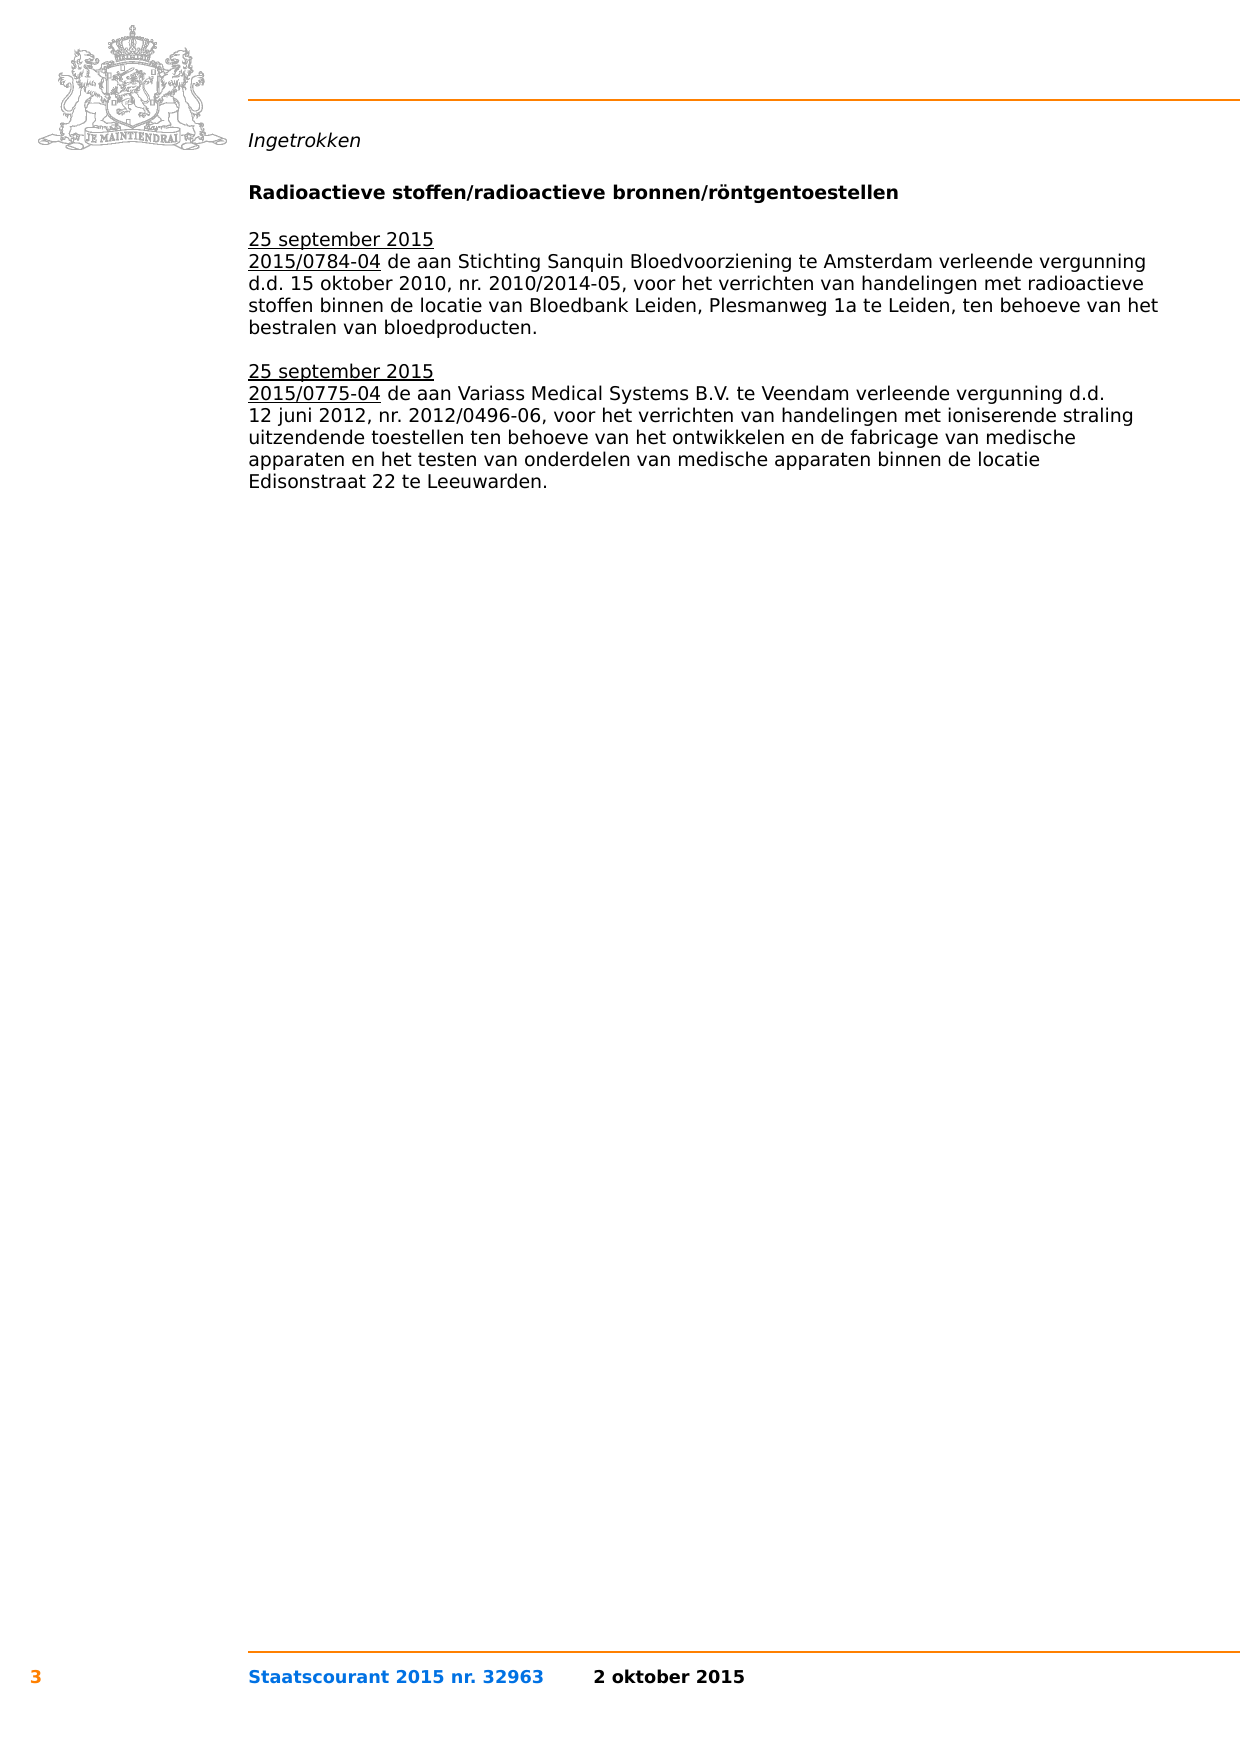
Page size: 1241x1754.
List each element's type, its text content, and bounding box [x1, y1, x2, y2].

subtitle Radioactieve stoffen/radioactieve bronnen/röntgentoestellen [248, 182, 1163, 204]
picture [38, 25, 227, 150]
text 25 september 2015 [248, 361, 1163, 383]
text 2015/0775-04 de aan Variass Medical Systems B.V. te Veendam verleende vergunning d.d. 12 juni 2012, nr. 2012/0496-06, voor het verrichten van handelingen met ioniserende straling uitzendende toestellen ten behoeve van het ontwikkelen en de fabricage van medische apparaten en het testen van onderdelen van medische apparaten binnen de locatie Edisonstraat 22 te Leeuwarden. [248, 383, 1163, 492]
subtitle Ingetrokken [248, 130, 1163, 152]
text 25 september 2015 [248, 229, 1163, 251]
text 2015/0784-04 de aan Stichting Sanquin Bloedvoorziening te Amsterdam verleende vergunning d.d. 15 oktober 2010, nr. 2010/2014-05, voor het verrichten van handelingen met radioactieve stoffen binnen de locatie van Bloedbank Leiden, Plesmanweg 1a te Leiden, ten behoeve van het bestralen van bloedproducten. [248, 251, 1163, 339]
